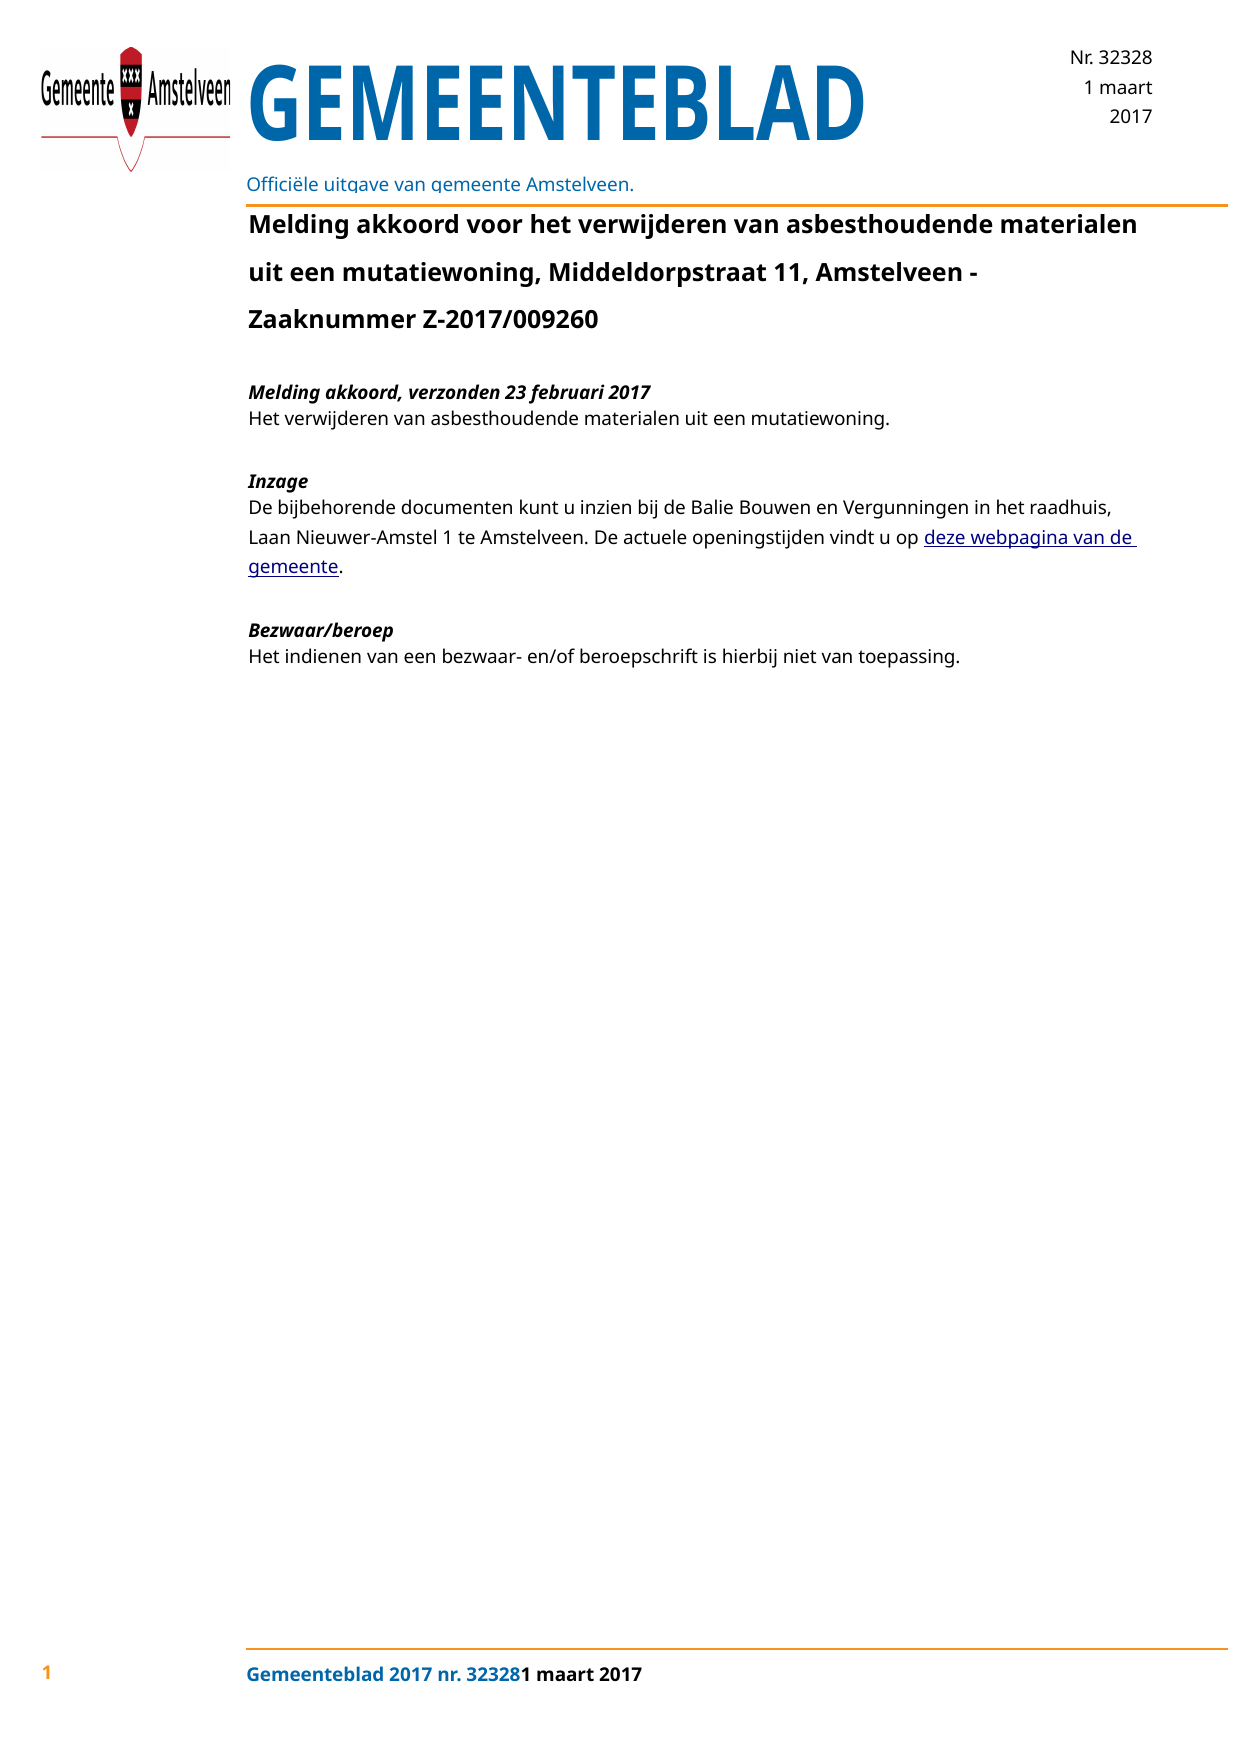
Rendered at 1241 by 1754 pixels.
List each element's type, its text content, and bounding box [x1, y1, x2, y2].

text Het verwijderen van asbesthoudende materialen uit een mutatiewoning. [248, 405, 1152, 431]
text Melding akkoord voor het verwijderen van asbesthoudende materialen uit een mutatiewoning, Middeldorpstraat 11, Amstelveen - Zaaknummer Z-2017/009260 [248, 207, 1152, 336]
text Inzage [248, 469, 1152, 494]
text Bezwaar/beroep [248, 618, 1152, 643]
text Het indienen van een bezwaar- en/of beroepschrift is hierbij niet van toepassing. [248, 643, 1152, 669]
text De bijbehorende documenten kunt u inzien bij de Balie Bouwen en Vergunningen in het raadhuis, Laan Nieuwer-Amstel 1 te Amstelveen. De actuele openingstijden vindt u op deze webpagina van de gemeente. [248, 494, 1152, 579]
text Melding akkoord, verzonden 23 februari 2017 [248, 379, 1152, 405]
picture [41, 47, 231, 172]
